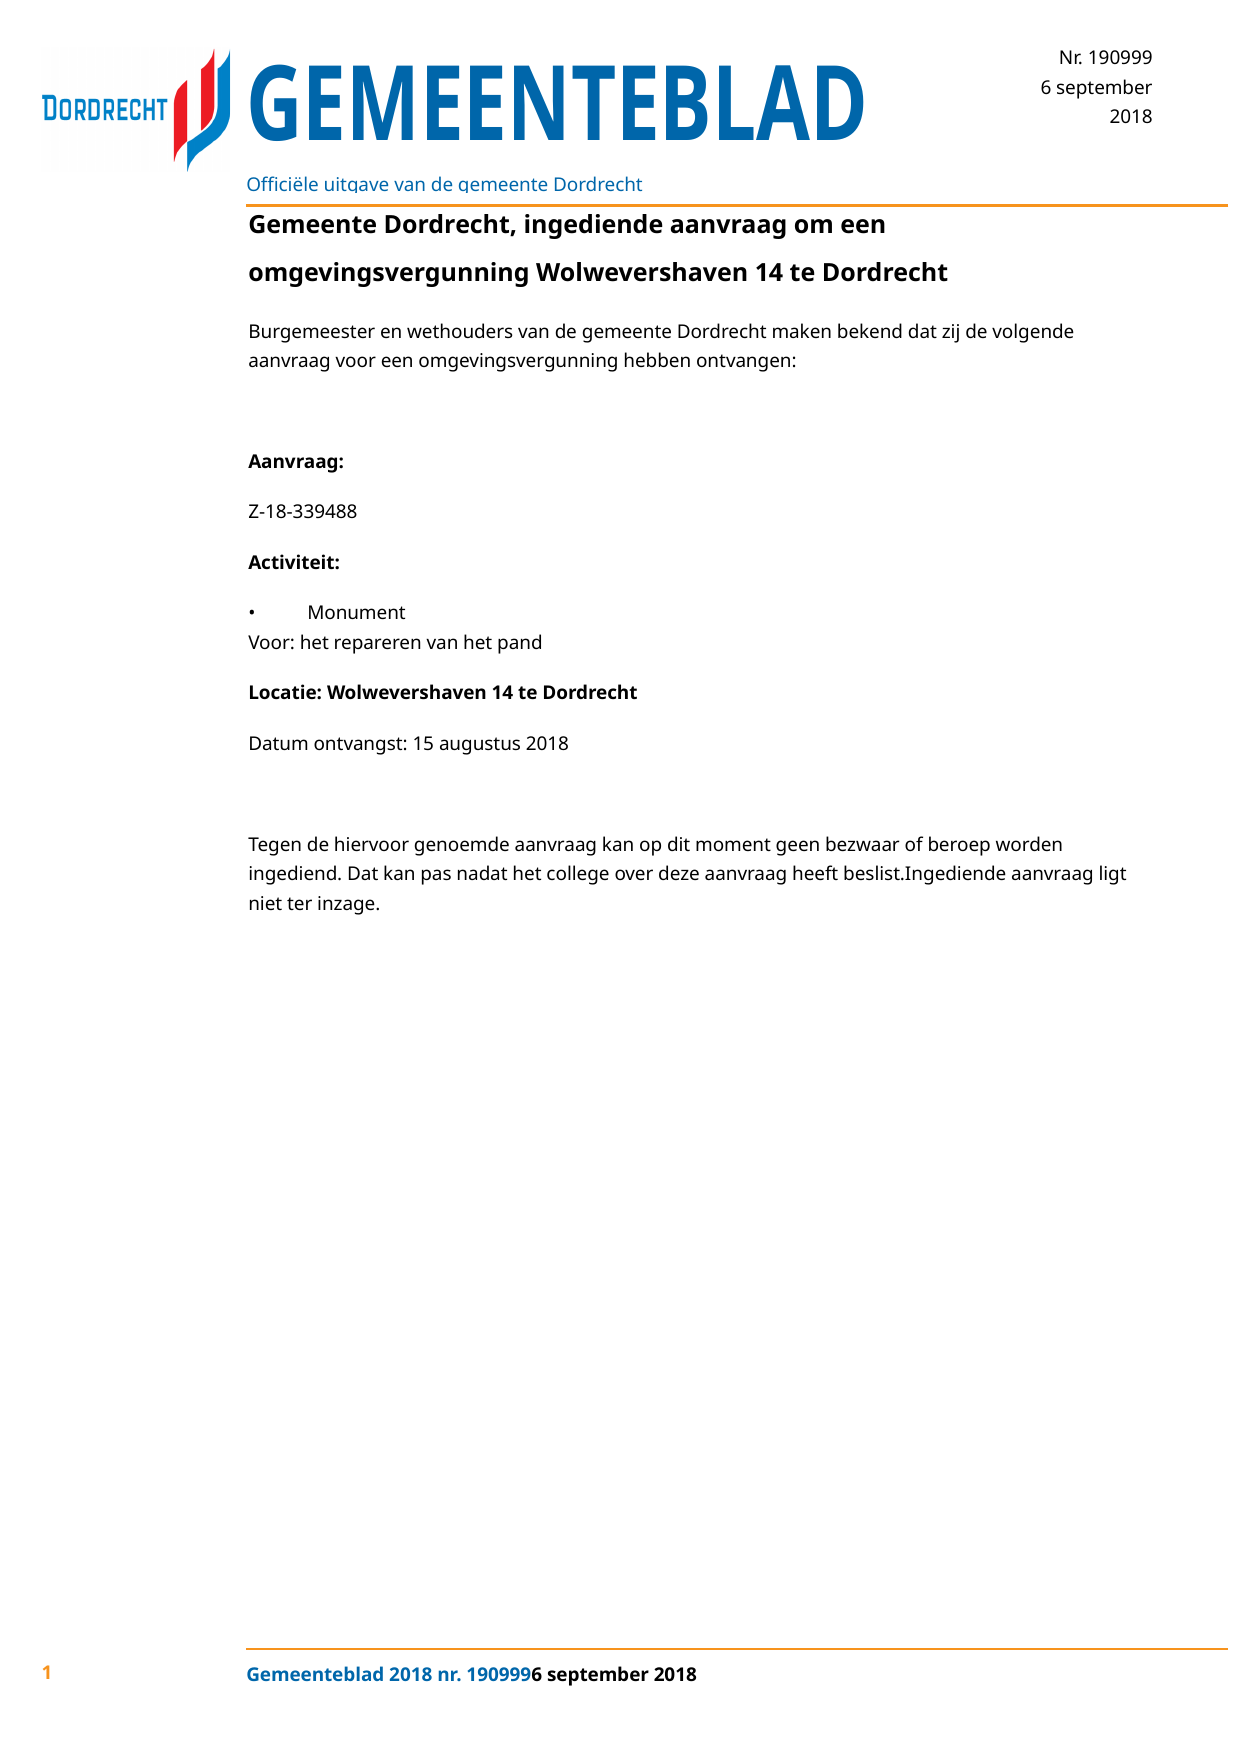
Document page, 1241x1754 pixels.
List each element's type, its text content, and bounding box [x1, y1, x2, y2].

text Burgemeester en wethouders van de gemeente Dordrecht maken bekend dat zij de volgende aanvraag voor een omgevingsvergunning hebben ontvangen: [248, 318, 1152, 373]
picture [41, 47, 231, 172]
text Z-18-339488 [248, 499, 1152, 524]
text Tegen de hiervoor genoemde aanvraag kan op dit moment geen bezwaar of beroep worden ingediend. Dat kan pas nadat het college over deze aanvraag heeft beslist.Ingediende aanvraag ligt niet ter inzage. [248, 831, 1152, 916]
text Activiteit: [248, 549, 1152, 575]
text Aanvraag: [248, 448, 1152, 474]
text Voor: het repareren van het pand [248, 629, 1152, 655]
list Monument [248, 599, 1152, 625]
text Datum ontvangst: 15 augustus 2018 [248, 730, 1152, 756]
text Gemeente Dordrecht, ingediende aanvraag om een omgevingsvergunning Wolwevershaven 14 te Dordrecht [248, 207, 1152, 288]
text Locatie: Wolwevershaven 14 te Dordrecht [248, 679, 1152, 705]
